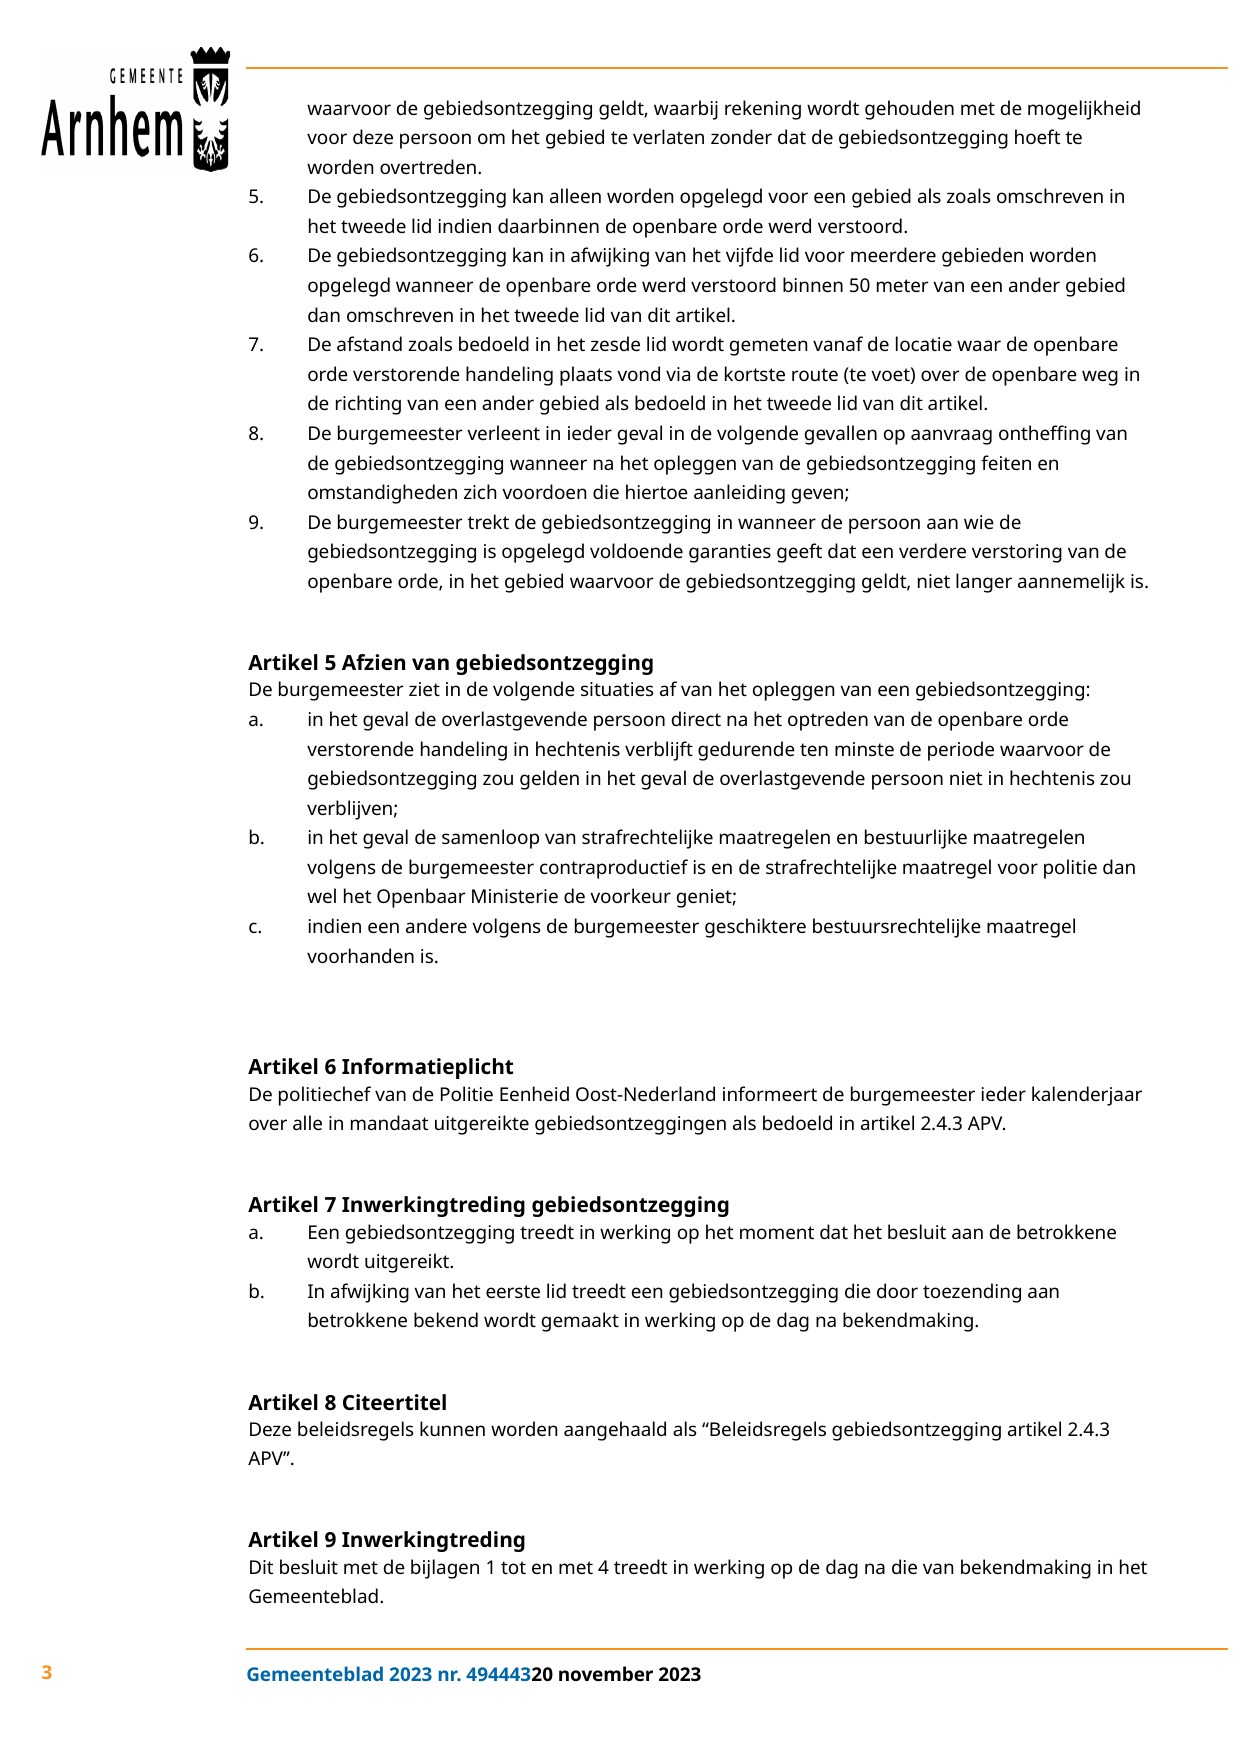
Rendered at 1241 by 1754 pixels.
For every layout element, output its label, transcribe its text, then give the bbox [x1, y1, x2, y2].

list De gebiedsontzegging kan alleen worden opgelegd voor een gebied als zoals omschreven in het tweede lid indien daarbinnen de openbare orde werd verstoord. [248, 183, 1152, 239]
picture [41, 47, 231, 172]
list De burgemeester trekt de gebiedsontzegging in wanneer de persoon aan wie de gebiedsontzegging is opgelegd voldoende garanties geeft dat een verdere verstoring van de openbare orde, in het gebied waarvoor de gebiedsontzegging geldt, niet langer aannemelijk is. [248, 509, 1152, 594]
list in het geval de overlastgevende persoon direct na het optreden van de openbare orde verstorende handeling in hechtenis verblijft gedurende ten minste de periode waarvoor de gebiedsontzegging zou gelden in het geval de overlastgevende persoon niet in hechtenis zou verblijven; [248, 706, 1152, 821]
list in het geval de samenloop van strafrechtelijke maatregelen en bestuurlijke maatregelen volgens de burgemeester contraproductief is en de strafrechtelijke maatregel voor politie dan wel het Openbaar Ministerie de voorkeur geniet; [248, 824, 1152, 909]
text Artikel 9 Inwerkingtreding [248, 1526, 1152, 1554]
text Artikel 6 Informatieplicht [248, 1052, 1152, 1081]
text De politiechef van de Politie Eenheid Oost-Nederland informeert de burgemeester ieder kalenderjaar over alle in mandaat uitgereikte gebiedsontzeggingen als bedoeld in artikel 2.4.3 APV. [248, 1081, 1152, 1136]
list indien een andere volgens de burgemeester geschiktere bestuursrechtelijke maatregel voorhanden is. [248, 913, 1152, 968]
text Artikel 5 Afzien van gebiedsontzegging [248, 648, 1152, 677]
text Artikel 7 Inwerkingtreding gebiedsontzegging [248, 1190, 1152, 1219]
text Deze beleidsregels kunnen worden aangehaald als “Beleidsregels gebiedsontzegging artikel 2.4.3 APV”. [248, 1416, 1152, 1471]
list De afstand zoals bedoeld in het zesde lid wordt gemeten vanaf de locatie waar de openbare orde verstorende handeling plaats vond via de kortste route (te voet) over de openbare weg in de richting van een ander gebied als bedoeld in het tweede lid van dit artikel. [248, 331, 1152, 416]
text De burgemeester ziet in de volgende situaties af van het opleggen van een gebiedsontzegging: [248, 677, 1152, 702]
list De gebiedsontzegging kan in afwijking van het vijfde lid voor meerdere gebieden worden opgelegd wanneer de openbare orde werd verstoord binnen 50 meter van een ander gebied dan omschreven in het tweede lid van dit artikel. [248, 243, 1152, 328]
text Artikel 8 Citeertitel [248, 1388, 1152, 1416]
text Dit besluit met de bijlagen 1 tot en met 4 treedt in werking op de dag na die van bekendmaking in het Gemeenteblad. [248, 1554, 1152, 1609]
list Een gebiedsontzegging treedt in werking op het moment dat het besluit aan de betrokkene wordt uitgereikt. [248, 1219, 1152, 1274]
list De burgemeester verleent in ieder geval in de volgende gevallen op aanvraag ontheffing van de gebiedsontzegging wanneer na het opleggen van de gebiedsontzegging feiten en omstandigheden zich voordoen die hiertoe aanleiding geven; [248, 420, 1152, 505]
list waarvoor de gebiedsontzegging geldt, waarbij rekening wordt gehouden met de mogelijkheid voor deze persoon om het gebied te verlaten zonder dat de gebiedsontzegging hoeft te worden overtreden. [248, 95, 1152, 180]
list In afwijking van het eerste lid treedt een gebiedsontzegging die door toezending aan betrokkene bekend wordt gemaakt in werking op de dag na bekendmaking. [248, 1278, 1152, 1333]
